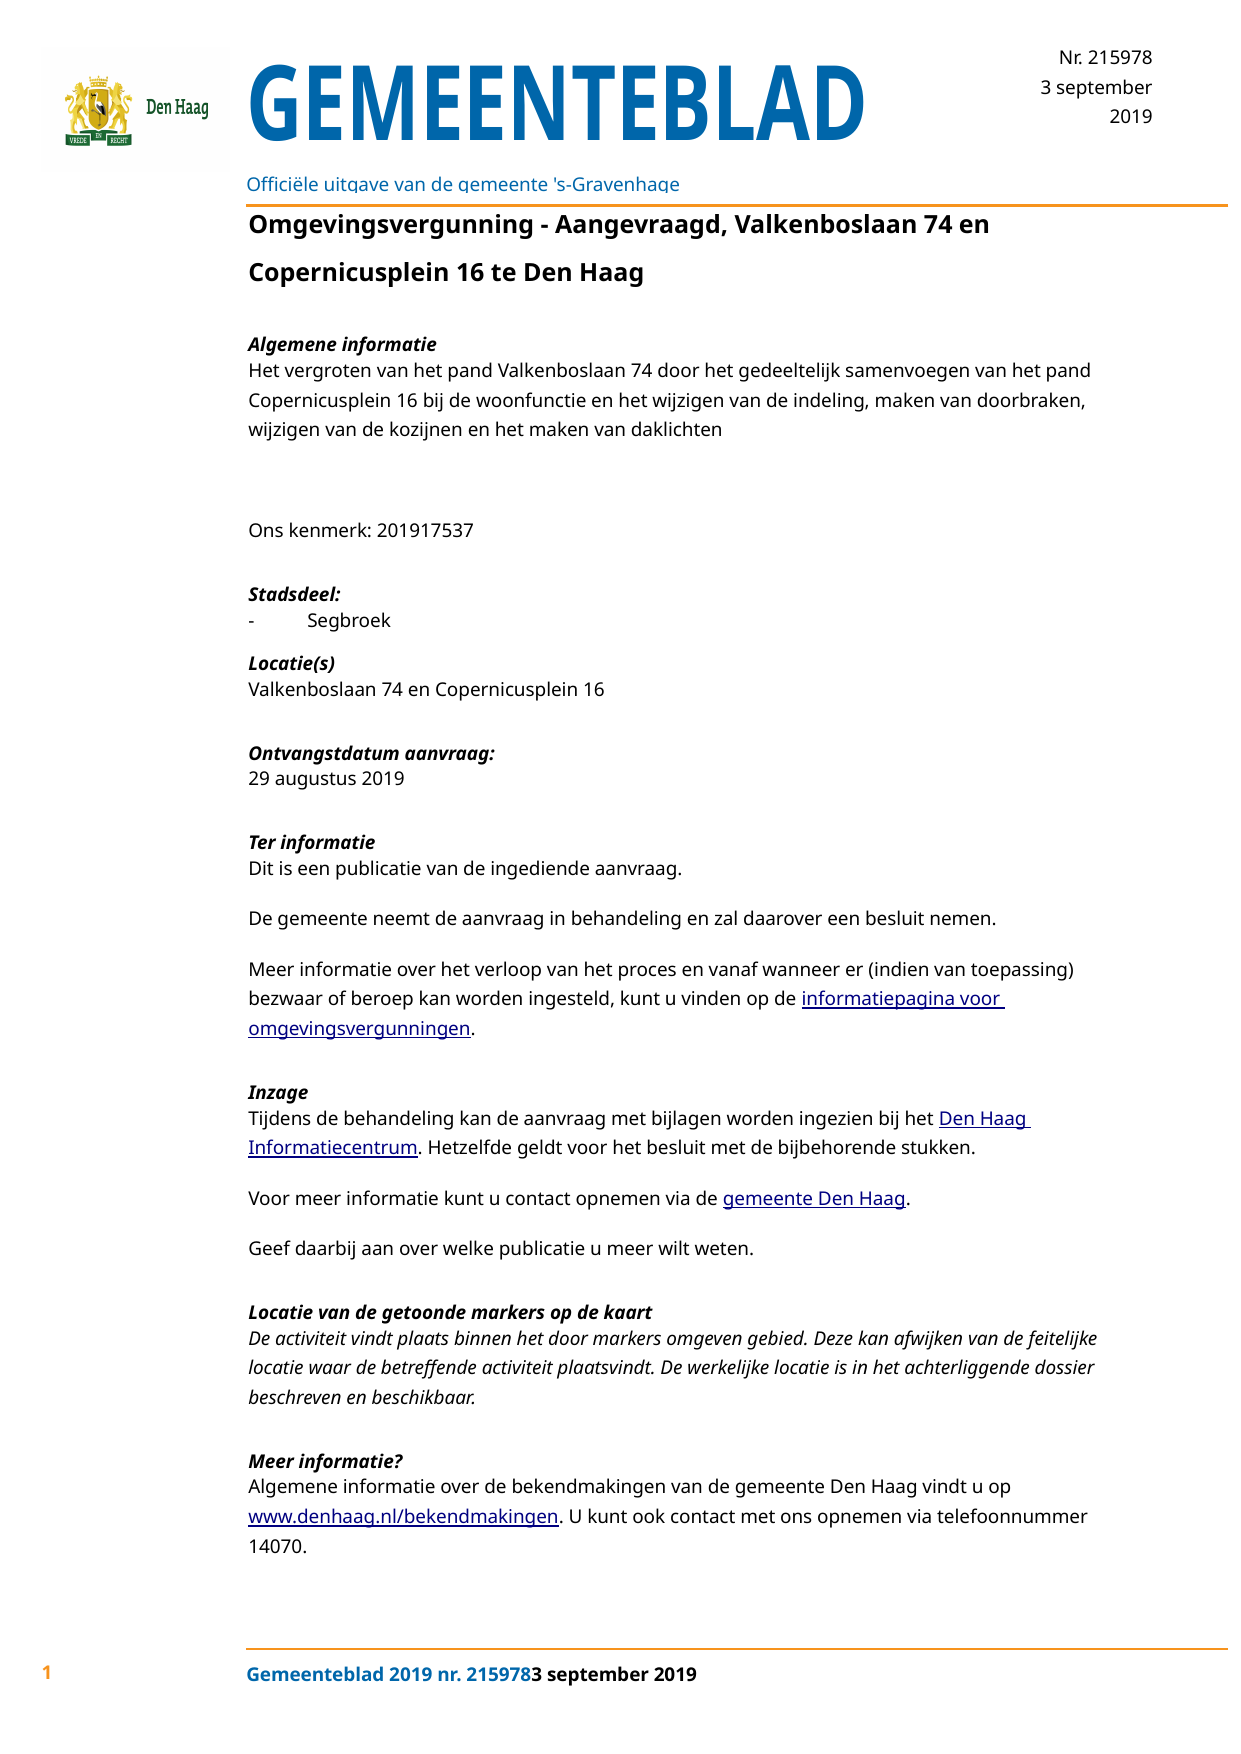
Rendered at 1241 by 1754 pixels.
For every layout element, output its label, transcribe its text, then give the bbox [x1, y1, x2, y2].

text Meer informatie over het verloop van het proces en vanaf wanneer er (indien van toepassing) bezwaar of beroep kan worden ingesteld, kunt u vinden op de informatiepagina voor omgevingsvergunningen. [248, 956, 1152, 1041]
text Ter informatie [248, 829, 1152, 855]
text Algemene informatie over de bekendmakingen van de gemeente Den Haag vindt u op www.denhaag.nl/bekendmakingen. U kunt ook contact met ons opnemen via telefoonnummer 14070. [248, 1474, 1152, 1559]
text Stadsdeel: [248, 581, 1152, 607]
text Valkenboslaan 74 en Copernicusplein 16 [248, 676, 1152, 701]
text Meer informatie? [248, 1448, 1152, 1474]
text Voor meer informatie kunt u contact opnemen via de gemeente Den Haag. [248, 1185, 1152, 1211]
picture [41, 47, 231, 172]
text Geef daarbij aan over welke publicatie u meer wilt weten. [248, 1235, 1152, 1261]
text Algemene informatie [248, 331, 1152, 357]
text Omgevingsvergunning - Aangevraagd, Valkenboslaan 74 en Copernicusplein 16 te Den Haag [248, 207, 1152, 288]
text Ons kenmerk: 201917537 [248, 517, 1152, 543]
text Dit is een publicatie van de ingediende aanvraag. [248, 855, 1152, 881]
text De gemeente neemt de aanvraag in behandeling en zal daarover een besluit nemen. [248, 906, 1152, 931]
text Locatie van de getoonde markers op de kaart [248, 1299, 1152, 1325]
text De activiteit vindt plaats binnen het door markers omgeven gebied. Deze kan afwijken van de feitelijke locatie waar de betreffende activiteit plaatsvindt. De werkelijke locatie is in het achterliggende dossier beschreven en beschikbaar. [248, 1325, 1152, 1410]
text Tijdens de behandeling kan de aanvraag met bijlagen worden ingezien bij het Den Haag Informatiecentrum. Hetzelfde geldt voor het besluit met de bijbehorende stukken. [248, 1105, 1152, 1160]
text Het vergroten van het pand Valkenboslaan 74 door het gedeeltelijk samenvoegen van het pand Copernicusplein 16 bij de woonfunctie en het wijzigen van de indeling, maken van doorbraken, wijzigen van de kozijnen en het maken van daklichten [248, 357, 1152, 442]
list Segbroek [248, 607, 1152, 633]
text Inzage [248, 1079, 1152, 1105]
text 29 augustus 2019 [248, 765, 1152, 791]
text Locatie(s) [248, 650, 1152, 676]
text Ontvangstdatum aanvraag: [248, 740, 1152, 765]
